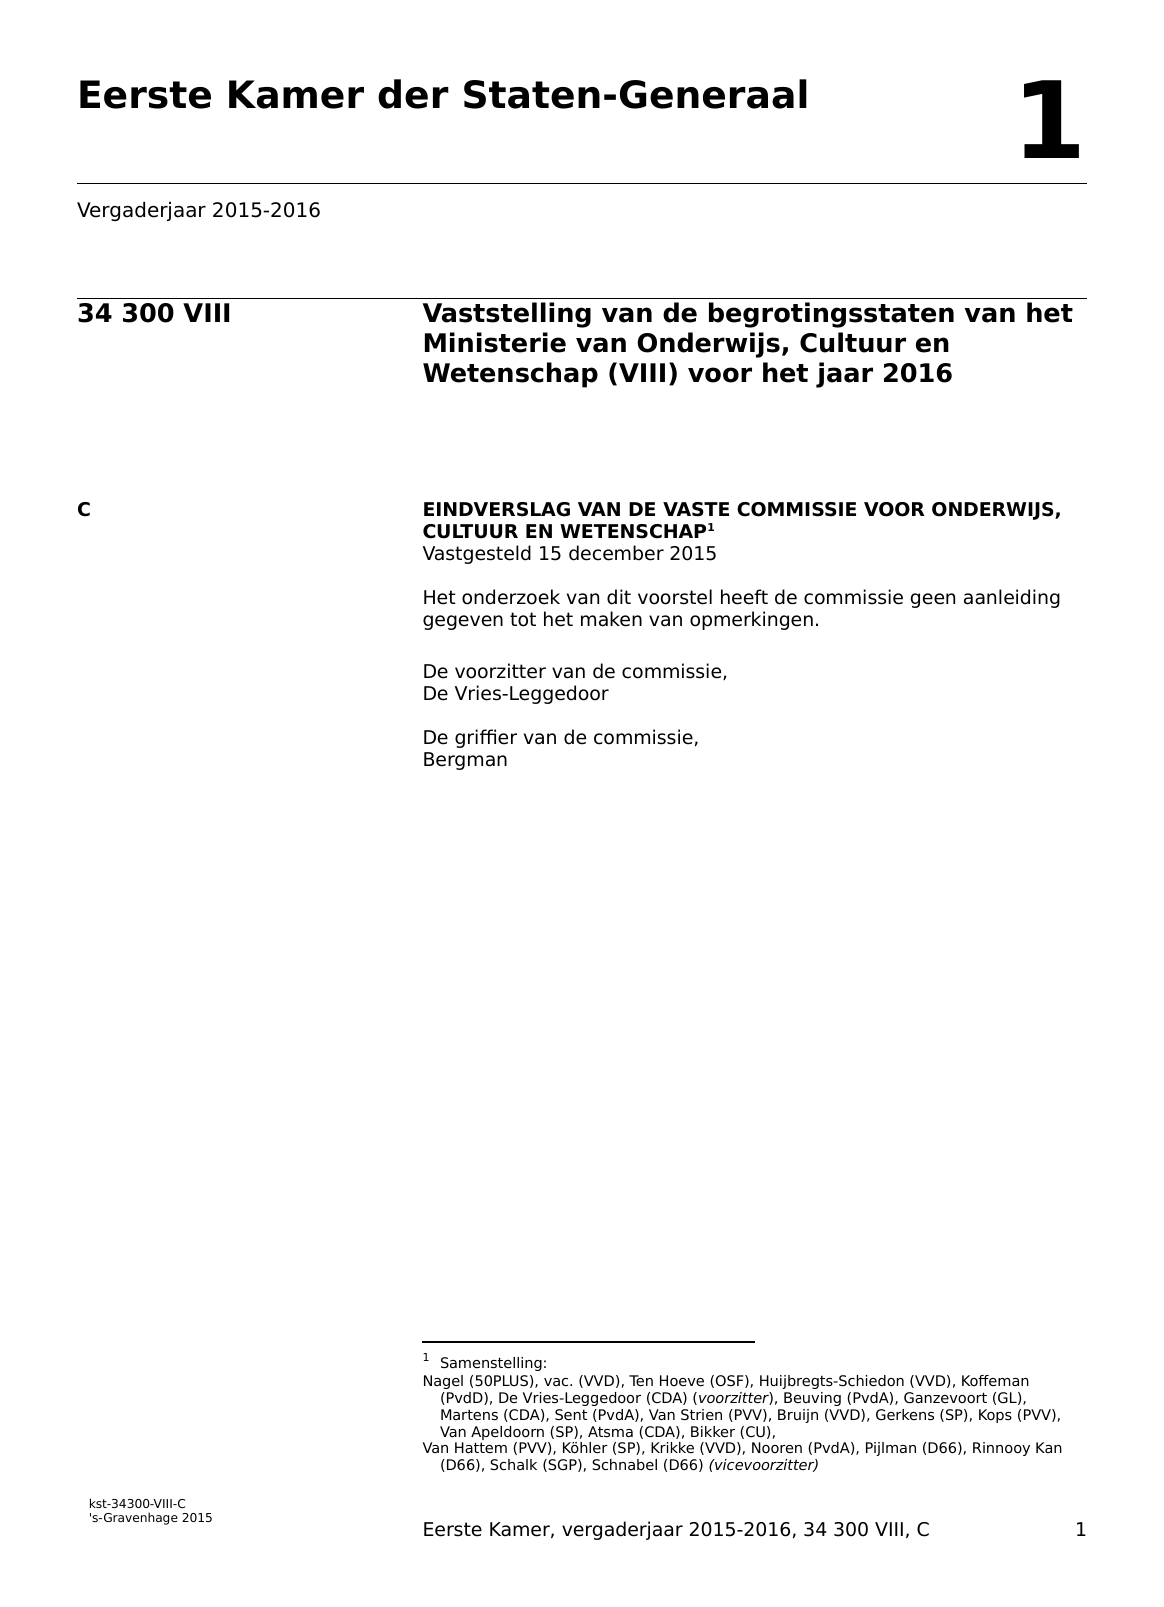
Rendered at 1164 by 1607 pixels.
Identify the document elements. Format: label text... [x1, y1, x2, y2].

text Het onderzoek van dit voorstel heeft de commissie geen aanleiding gegeven tot het maken van opmerkingen. [422, 587, 1087, 631]
text Vastgesteld 15 december 2015 [422, 543, 1087, 565]
table_header 1 [886, 59, 1087, 183]
subtitle C EINDVERSLAG VAN DE VASTE COMMISSIE VOOR ONDERWIJS, CULTUUR EN WETENSCHAP [77, 499, 1087, 543]
text De voorzitter van de commissie, De Vries-Leggedoor [422, 661, 1087, 705]
text Van Hattem (PVV), Köhler (SP), Krikke (VVD), Nooren (PvdA), Pijlman (D66), Rinnooy Kan (D66), Schalk (SGP), Schnabel (D66) (vicevoorzitter) [422, 1441, 1087, 1474]
table_cell Vergaderjaar 2015-2016 [77, 184, 1087, 298]
text 's-Gravenhage 2015 [88, 1511, 323, 1525]
table_header Eerste Kamer der Staten-Generaal [77, 59, 886, 183]
text Samenstelling: [422, 1351, 1087, 1373]
subtitle 34 300 VIII Vaststelling van de begrotingsstaten van het Ministerie van Onderwijs, Cultuur en Wetenschap (VIII) voor het jaar 2016 [77, 299, 1087, 388]
text kst-34300-VIII-C [88, 1497, 323, 1511]
text Nagel (50PLUS), vac. (VVD), Ten Hoeve (OSF), Huijbregts-Schiedon (VVD), Koffeman (PvdD), De Vries-Leggedoor (CDA) (voorzitter), Beuving (PvdA), Ganzevoort (GL), Martens (CDA), Sent (PvdA), Van Strien (PVV), Bruijn (VVD), Gerkens (SP), Kops (PVV), Van Apeldoorn (SP), Atsma (CDA), Bikker (CU), [422, 1373, 1087, 1441]
text De griffier van de commissie, Bergman [422, 727, 1087, 771]
